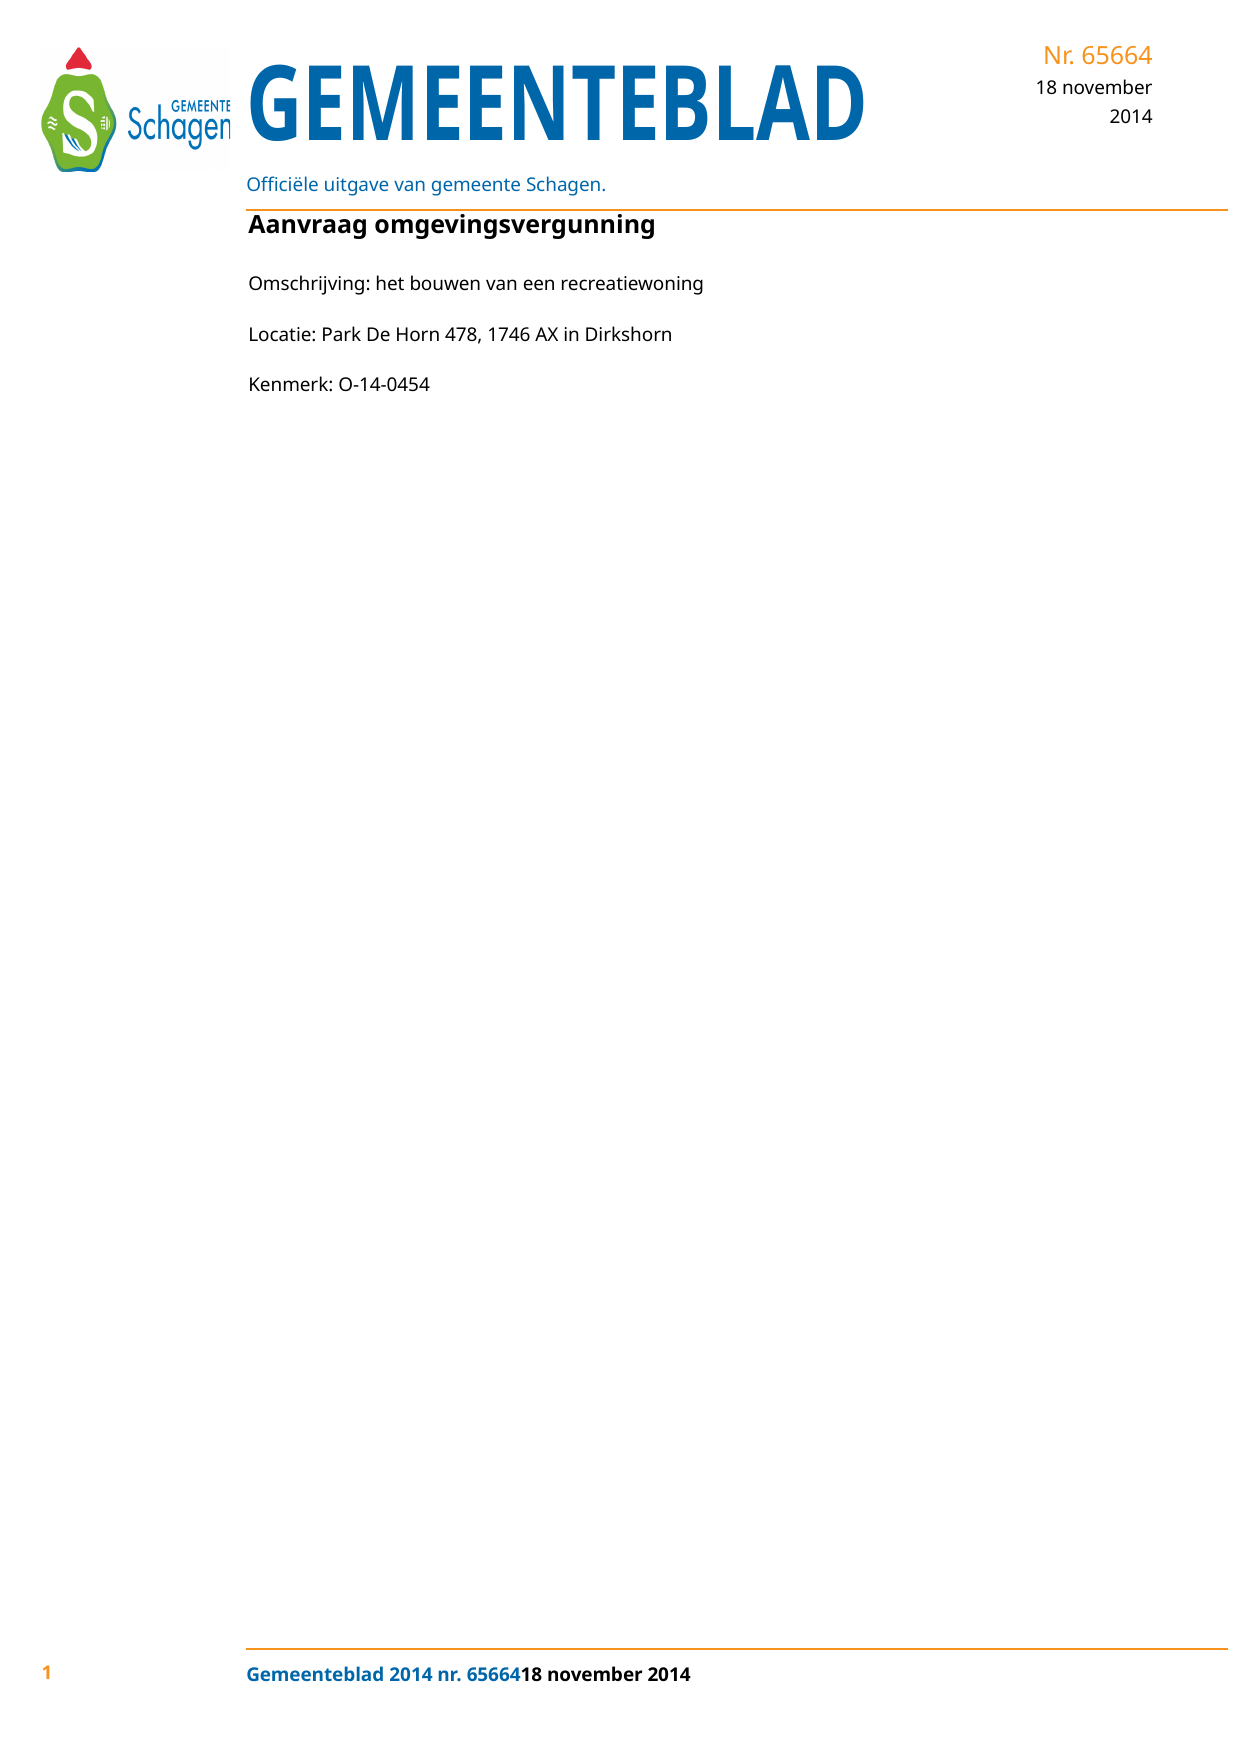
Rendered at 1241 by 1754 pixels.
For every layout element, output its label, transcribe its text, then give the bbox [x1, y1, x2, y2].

text Omschrijving: het bouwen van een recreatiewoning [248, 270, 1152, 296]
text Kenmerk: O-14-0454 [248, 371, 1152, 397]
picture [41, 47, 231, 172]
text Locatie: Park De Horn 478, 1746 AX in Dirkshorn [248, 321, 1152, 346]
text Aanvraag omgevingsvergunning [248, 211, 1152, 241]
